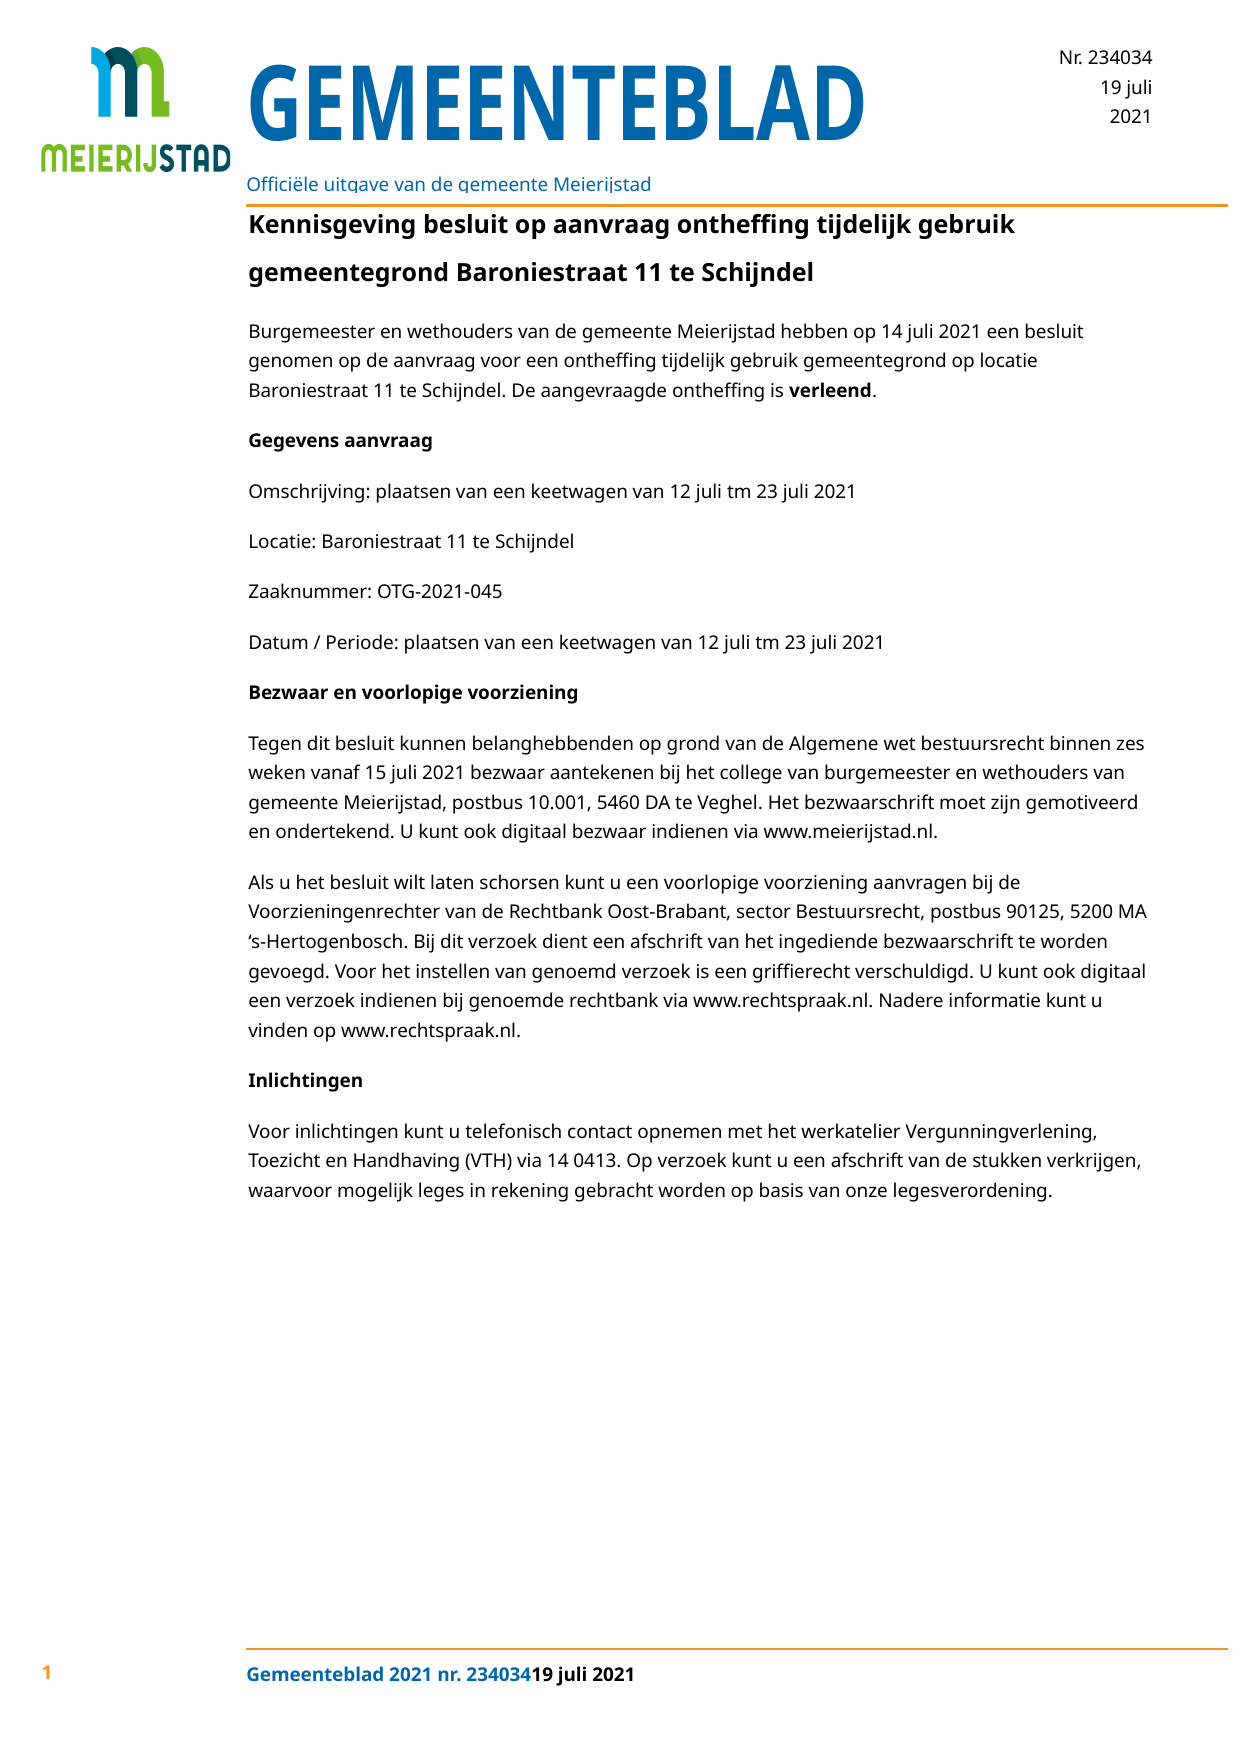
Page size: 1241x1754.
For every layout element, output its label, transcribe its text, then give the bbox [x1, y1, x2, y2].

text Datum / Periode: plaatsen van een keetwagen van 12 juli tm 23 juli 2021 [248, 629, 1152, 655]
text Voor inlichtingen kunt u telefonisch contact opnemen met het werkatelier Vergunningverlening, Toezicht en Handhaving (VTH) via 14 0413. Op verzoek kunt u een afschrift van de stukken verkrijgen, waarvoor mogelijk leges in rekening gebracht worden op basis van onze legesverordening. [248, 1118, 1152, 1203]
text Bezwaar en voorlopige voorziening [248, 679, 1152, 705]
text Gegevens aanvraag [248, 427, 1152, 453]
text Locatie: Baroniestraat 11 te Schijndel [248, 528, 1152, 554]
text Als u het besluit wilt laten schorsen kunt u een voorlopige voorziening aanvragen bij de Voorzieningenrechter van de Rechtbank Oost-Brabant, sector Bestuursrecht, postbus 90125, 5200 MA ‘s-Hertogenbosch. Bij dit verzoek dient een afschrift van het ingediende bezwaarschrift te worden gevoegd. Voor het instellen van genoemd verzoek is een griffierecht verschuldigd. U kunt ook digitaal een verzoek indienen bij genoemde rechtbank via www.rechtspraak.nl. Nadere informatie kunt u vinden op www.rechtspraak.nl. [248, 869, 1152, 1043]
text Tegen dit besluit kunnen belanghebbenden op grond van de Algemene wet bestuursrecht binnen zes weken vanaf 15 juli 2021 bezwaar aantekenen bij het college van burgemeester en wethouders van gemeente Meierijstad, postbus 10.001, 5460 DA te Veghel. Het bezwaarschrift moet zijn gemotiveerd en ondertekend. U kunt ook digitaal bezwaar indienen via www.meierijstad.nl. [248, 730, 1152, 844]
text Burgemeester en wethouders van de gemeente Meierijstad hebben op 14 juli 2021 een besluit genomen op de aanvraag voor een ontheffing tijdelijk gebruik gemeentegrond op locatie Baroniestraat 11 te Schijndel. De aangevraagde ontheffing is verleend. [248, 318, 1152, 403]
text Inlichtingen [248, 1067, 1152, 1093]
text Kennisgeving besluit op aanvraag ontheffing tijdelijk gebruik gemeentegrond Baroniestraat 11 te Schijndel [248, 207, 1152, 288]
picture [41, 47, 231, 172]
text Zaaknummer: OTG-2021-045 [248, 579, 1152, 604]
text Omschrijving: plaatsen van een keetwagen van 12 juli tm 23 juli 2021 [248, 478, 1152, 504]
